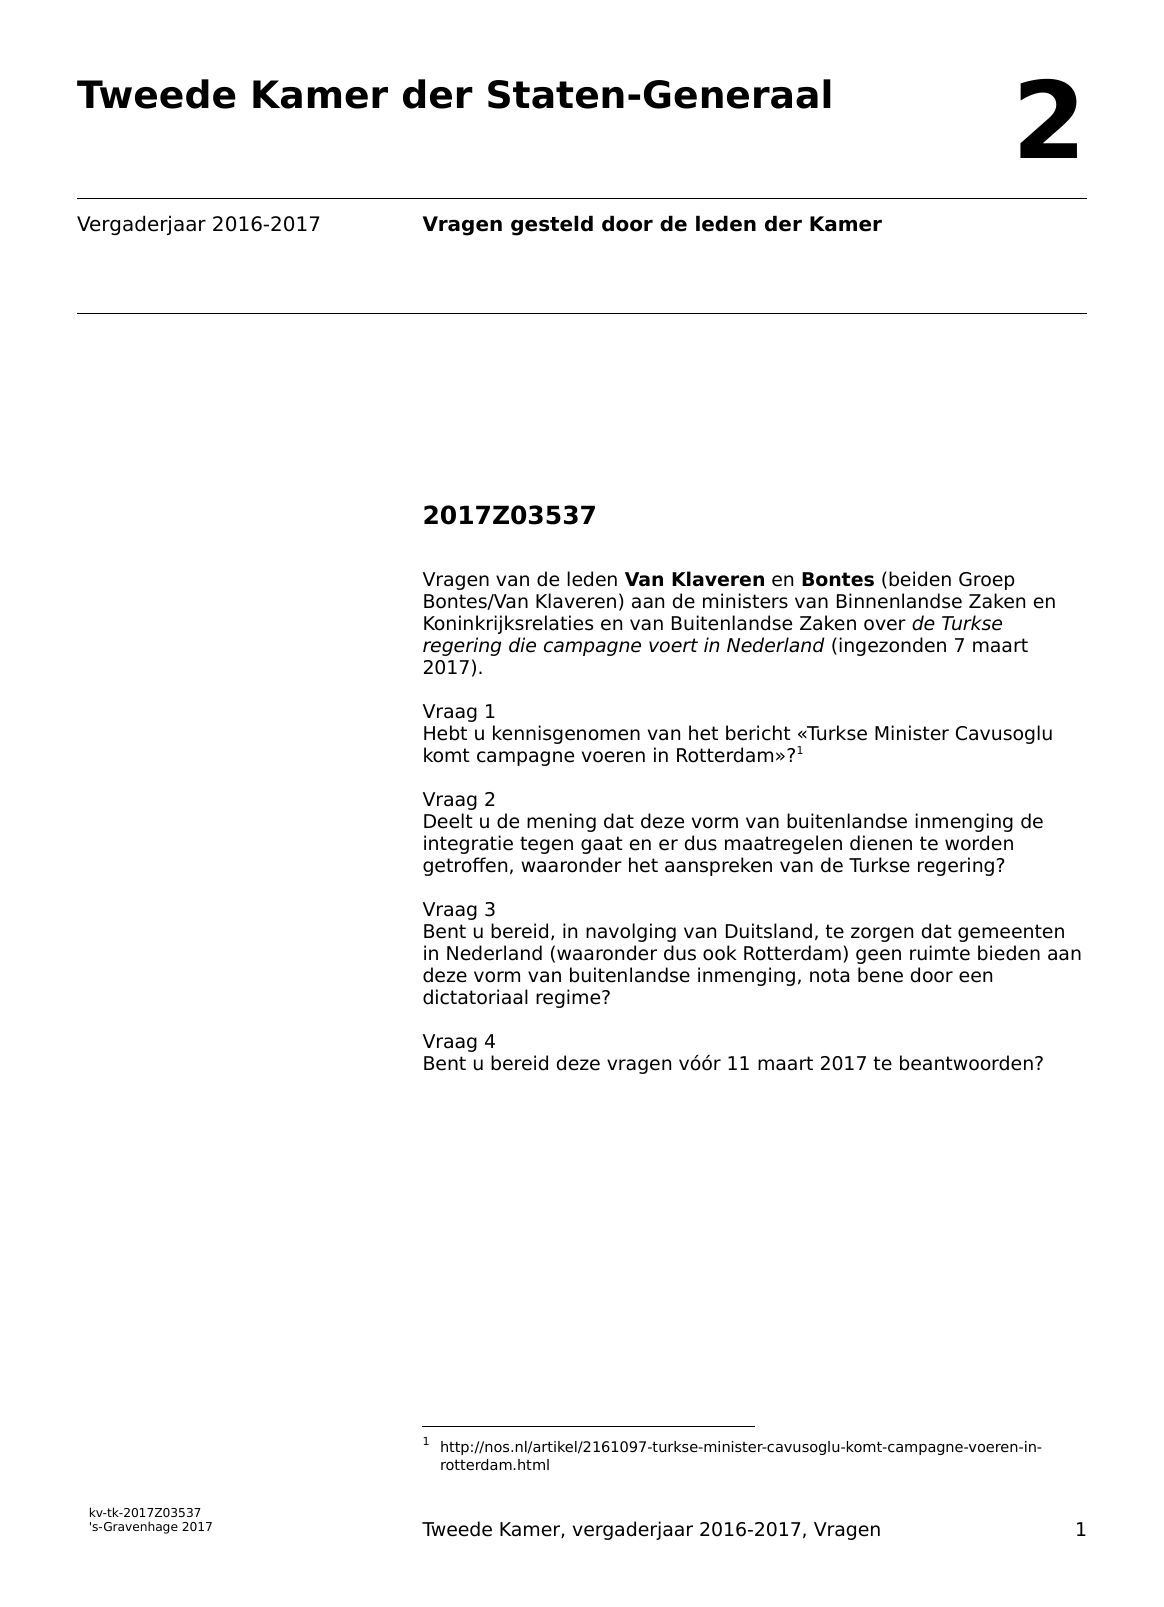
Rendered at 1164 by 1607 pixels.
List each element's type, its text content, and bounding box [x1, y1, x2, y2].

text Bent u bereid deze vragen vóór 11 maart 2017 te beantwoorden? [422, 1053, 1087, 1075]
text http://nos.nl/artikel/2161097-turkse-minister-cavusoglu-komt-campagne-voeren-in-rotterdam.html [422, 1435, 1087, 1474]
table_header Tweede Kamer der Staten-Generaal [77, 59, 886, 198]
text Bent u bereid, in navolging van Duitsland, te zorgen dat gemeenten in Nederland (waaronder dus ook Rotterdam) geen ruimte bieden aan deze vorm van buitenlandse inmenging, nota bene door een dictatoriaal regime? [422, 921, 1087, 1009]
text 2017Z03537 [422, 501, 1087, 531]
text Deelt u de mening dat deze vorm van buitenlandse inmenging de integratie tegen gaat en er dus maatregelen dienen te worden getroffen, waaronder het aanspreken van de Turkse regering? [422, 811, 1087, 877]
text Vragen van de leden Van Klaveren en Bontes (beiden Groep Bontes/Van Klaveren) aan de ministers van Binnenlandse Zaken en Koninkrijksrelaties en van Buitenlandse Zaken over de Turkse regering die campagne voert in Nederland (ingezonden 7 maart 2017). [422, 569, 1087, 679]
text 's-Gravenhage 2017 [88, 1520, 323, 1534]
text Hebt u kennisgenomen van het bericht «Turkse Minister Cavusoglu komt campagne voeren in Rotterdam»? [422, 723, 1087, 767]
text Vraag 3 [422, 899, 1087, 921]
text Vraag 1 [422, 701, 1087, 723]
text kv-tk-2017Z03537 [88, 1506, 323, 1520]
text Vraag 4 [422, 1031, 1087, 1053]
table_cell Vergaderjaar 2016-2017 [77, 199, 422, 313]
table_cell Vragen gesteld door de leden der Kamer [422, 199, 1087, 313]
text Vraag 2 [422, 789, 1087, 811]
table_header 2 [886, 59, 1087, 198]
